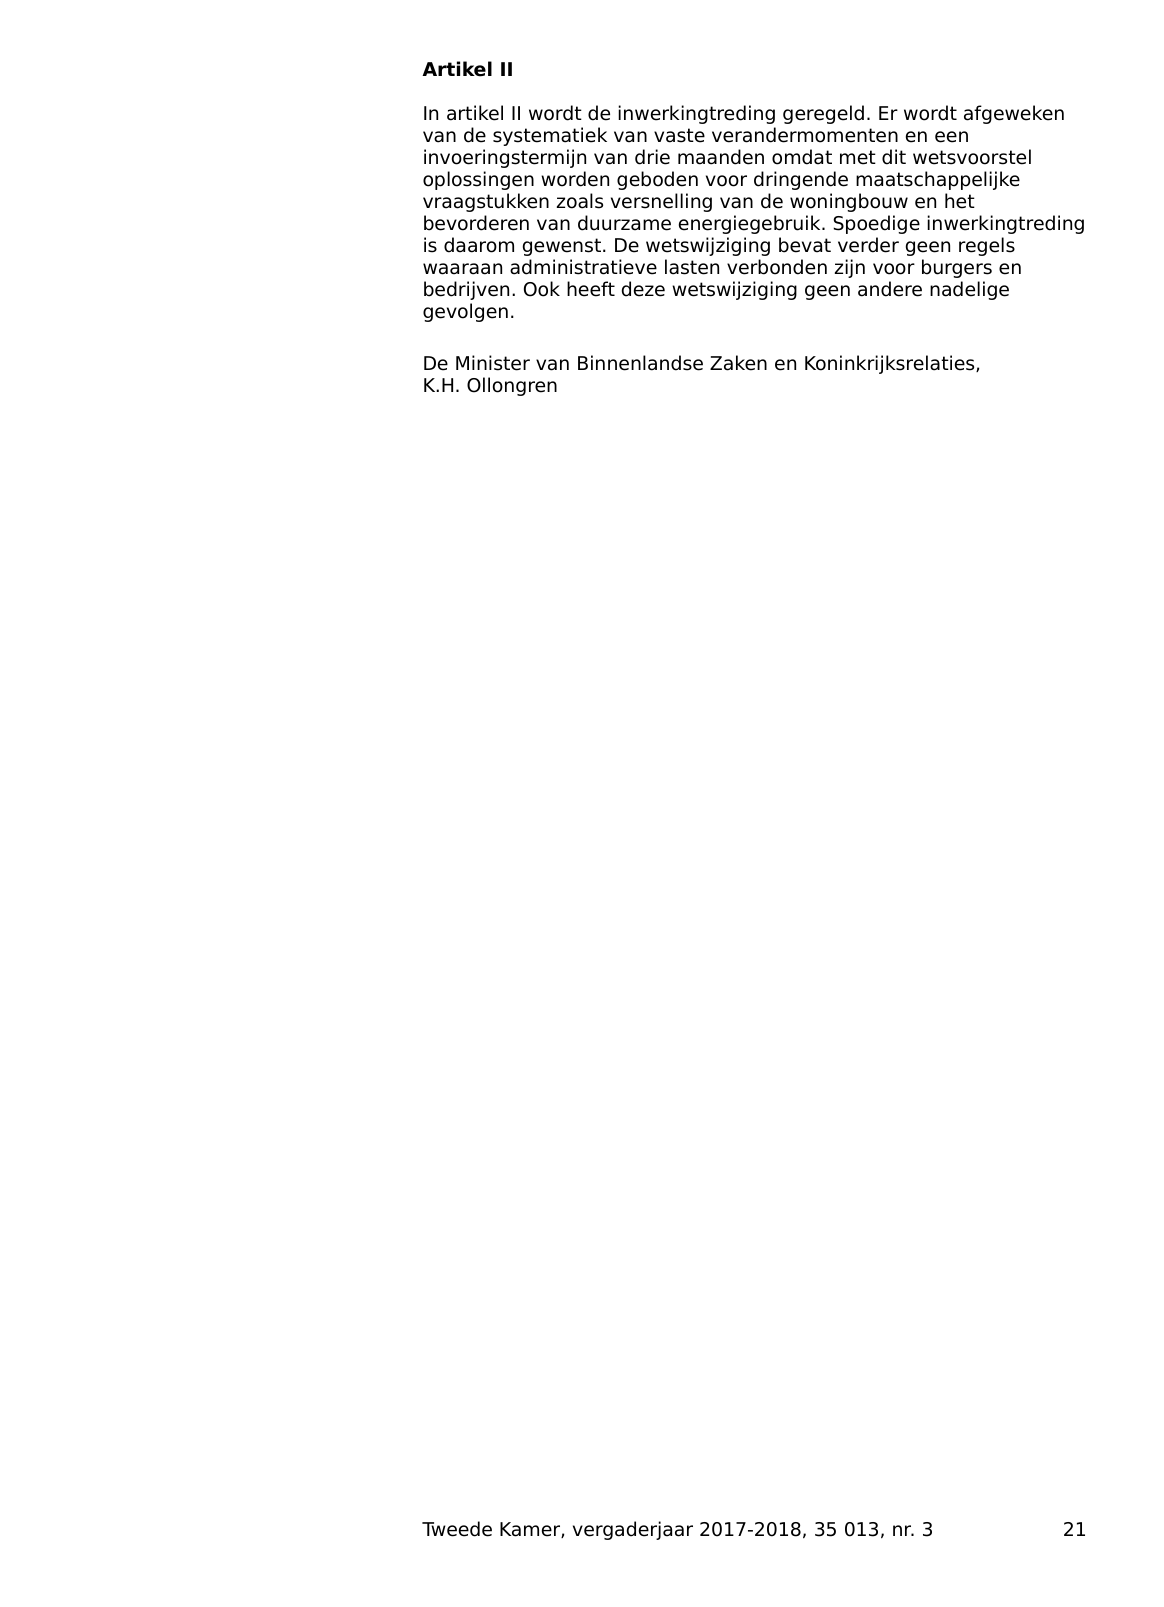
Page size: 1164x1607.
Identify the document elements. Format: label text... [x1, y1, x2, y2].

subtitle Artikel II [422, 59, 1087, 81]
text De Minister van Binnenlandse Zaken en Koninkrijksrelaties, K.H. Ollongren [422, 353, 1087, 397]
text In artikel II wordt de inwerkingtreding geregeld. Er wordt afgeweken van de systematiek van vaste verandermomenten en een invoeringstermijn van drie maanden omdat met dit wetsvoorstel oplossingen worden geboden voor dringende maatschappelijke vraagstukken zoals versnelling van de woningbouw en het bevorderen van duurzame energiegebruik. Spoedige inwerkingtreding is daarom gewenst. De wetswijziging bevat verder geen regels waaraan administratieve lasten verbonden zijn voor burgers en bedrijven. Ook heeft deze wetswijziging geen andere nadelige gevolgen. [422, 103, 1087, 323]
